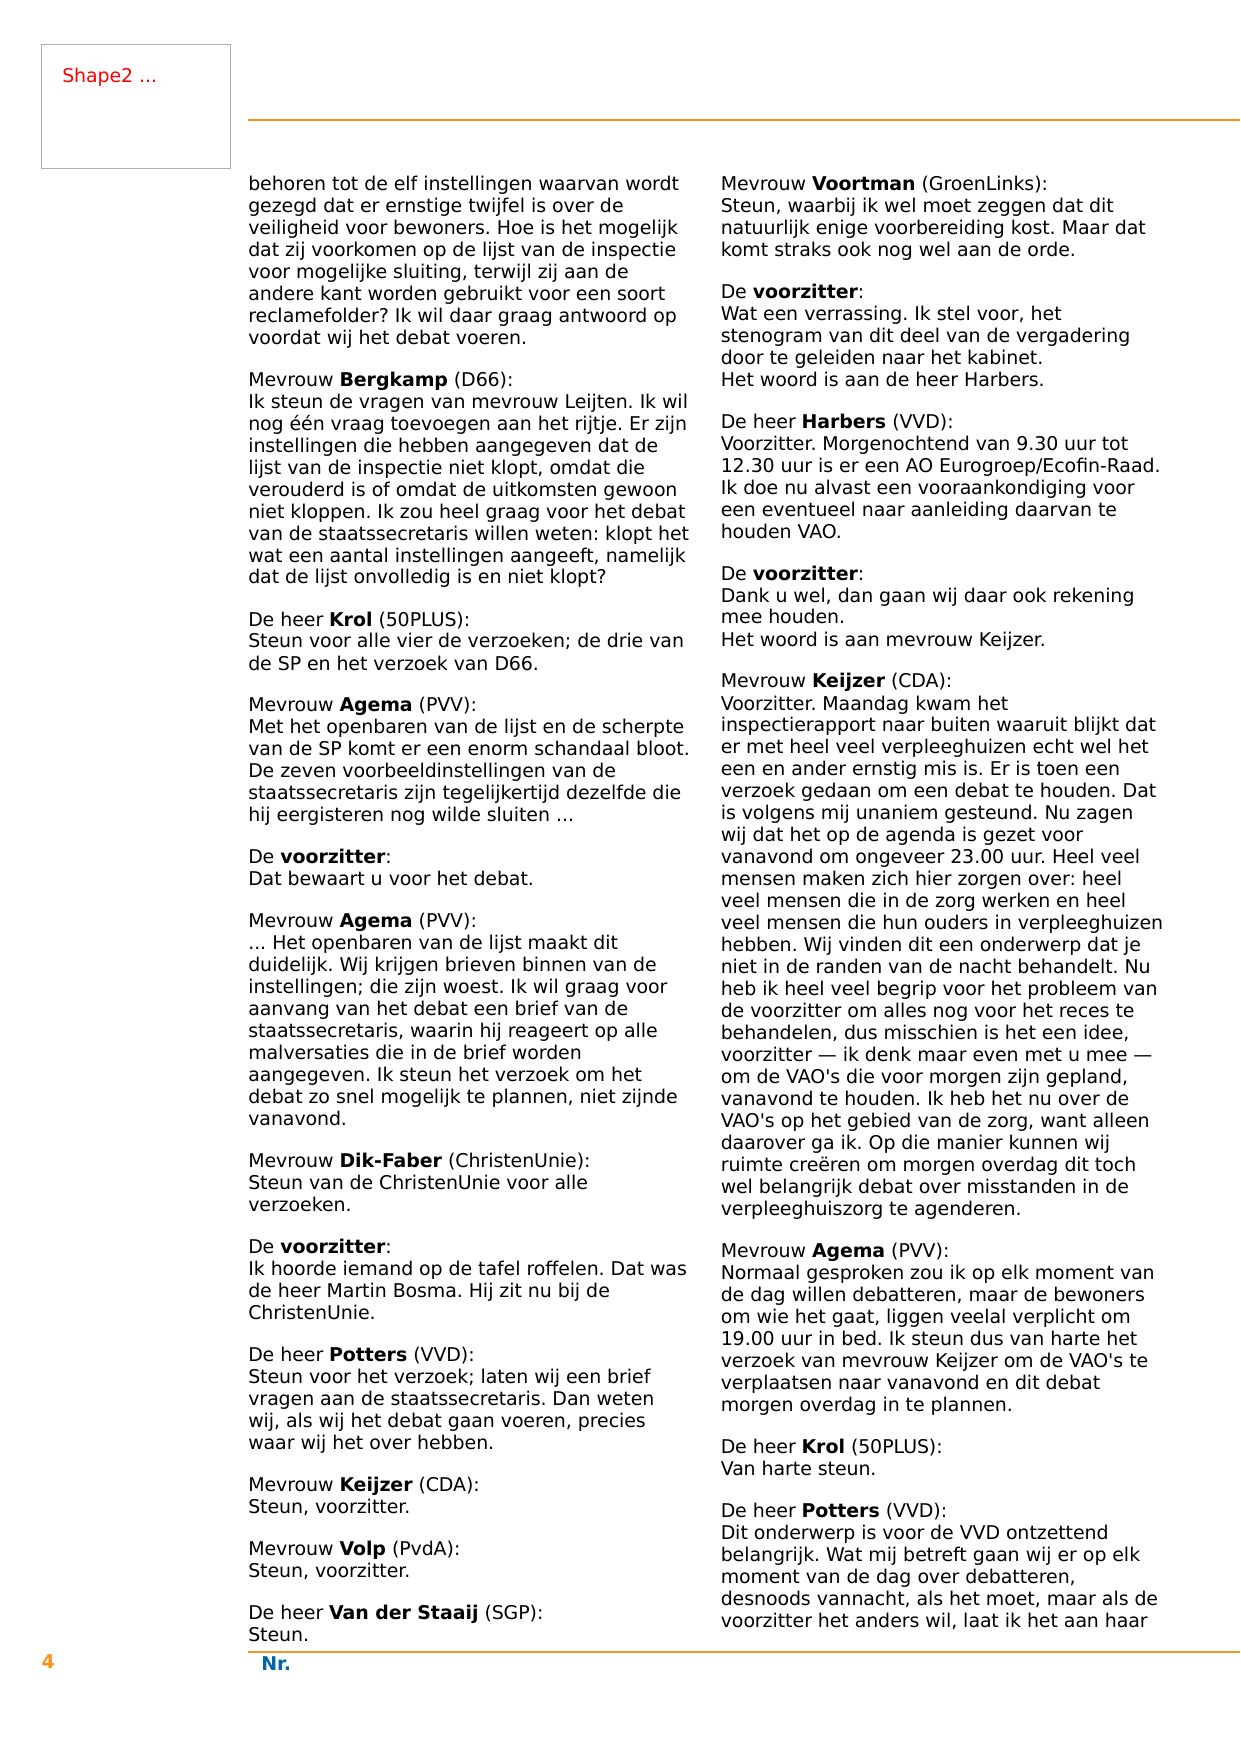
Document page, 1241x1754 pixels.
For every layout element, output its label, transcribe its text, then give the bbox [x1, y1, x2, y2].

text De voorzitter: [721, 281, 1163, 303]
text Het woord is aan de heer Harbers. [721, 369, 1163, 391]
text Mevrouw Agema (PVV): [248, 910, 691, 932]
text Mevrouw Keijzer (CDA): [248, 1474, 691, 1496]
text Mevrouw Bergkamp (D66): [248, 369, 691, 391]
text Mevrouw Dik-Faber (ChristenUnie): [248, 1150, 691, 1172]
text De heer Krol (50PLUS): [721, 1436, 1163, 1458]
text Steun voor het verzoek; laten wij een brief vragen aan de staatssecretaris. Dan weten wij, als wij het debat gaan voeren, precies waar wij het over hebben. [248, 1366, 691, 1454]
text De voorzitter: [248, 1236, 691, 1258]
text Wat een verrassing. Ik stel voor, het stenogram van dit deel van de vergadering door te geleiden naar het kabinet. [721, 303, 1163, 369]
text De heer Potters (VVD): [721, 1500, 1163, 1522]
text Steun. [248, 1624, 691, 1646]
text Mevrouw Keijzer (CDA): [721, 670, 1163, 692]
text Mevrouw Agema (PVV): [248, 694, 691, 716]
text Ik hoorde iemand op de tafel roffelen. Dat was de heer Martin Bosma. Hij zit nu bij de ChristenUnie. [248, 1258, 691, 1324]
text Met het openbaren van de lijst en de scherpte van de SP komt er een enorm schandaal bloot. De zeven voorbeeldinstellingen van de staatssecretaris zijn tegelijkertijd dezelfde die hij eergisteren nog wilde sluiten ... [248, 716, 691, 826]
text Voorzitter. Morgenochtend van 9.30 uur tot 12.30 uur is er een AO Eurogroep/Ecofin-Raad. Ik doe nu alvast een vooraankondiging voor een eventueel naar aanleiding daarvan te houden VAO. [721, 433, 1163, 542]
text De heer Van der Staaij (SGP): [248, 1602, 691, 1624]
text Van harte steun. [721, 1458, 1163, 1480]
text Steun van de ChristenUnie voor alle verzoeken. [248, 1172, 691, 1216]
text De heer Harbers (VVD): [721, 411, 1163, 433]
text Steun, voorzitter. [248, 1496, 691, 1518]
text Voorzitter. Maandag kwam het inspectierapport naar buiten waaruit blijkt dat er met heel veel verpleeghuizen echt wel het een en ander ernstig mis is. Er is toen een verzoek gedaan om een debat te houden. Dat is volgens mij unaniem gesteund. Nu zagen wij dat het op de agenda is gezet voor vanavond om ongeveer 23.00 uur. Heel veel mensen maken zich hier zorgen over: heel veel mensen die in de zorg werken en heel veel mensen die hun ouders in verpleeghuizen hebben. Wij vinden dit een onderwerp dat je niet in de randen van de nacht behandelt. Nu heb ik heel veel begrip voor het probleem van de voorzitter om alles nog voor het reces te behandelen, dus misschien is het een idee, voorzitter — ik denk maar even met u mee — om de VAO's die voor morgen zijn gepland, vanavond te houden. Ik heb het nu over de VAO's op het gebied van de zorg, want alleen daarover ga ik. Op die manier kunnen wij ruimte creëren om morgen overdag dit toch wel belangrijk debat over misstanden in de verpleeghuiszorg te agenderen. [721, 692, 1163, 1220]
text Dank u wel, dan gaan wij daar ook rekening mee houden. [721, 584, 1163, 628]
text Het woord is aan mevrouw Keijzer. [721, 628, 1163, 650]
text De voorzitter: [721, 562, 1163, 584]
text De voorzitter: [248, 846, 691, 868]
text Mevrouw Agema (PVV): [721, 1240, 1163, 1262]
text Ik steun de vragen van mevrouw Leijten. Ik wil nog één vraag toevoegen aan het rijtje. Er zijn instellingen die hebben aangegeven dat de lijst van de inspectie niet klopt, omdat die verouderd is of omdat de uitkomsten gewoon niet kloppen. Ik zou heel graag voor het debat van de staatssecretaris willen weten: klopt het wat een aantal instellingen aangeeft, namelijk dat de lijst onvolledig is en niet klopt? [248, 391, 691, 588]
text Steun, voorzitter. [248, 1560, 691, 1582]
text Steun, waarbij ik wel moet zeggen dat dit natuurlijk enige voorbereiding kost. Maar dat komt straks ook nog wel aan de orde. [721, 195, 1163, 261]
text De heer Potters (VVD): [248, 1344, 691, 1366]
text Steun voor alle vier de verzoeken; de drie van de SP en het verzoek van D66. [248, 630, 691, 674]
text ... Het openbaren van de lijst maakt dit duidelijk. Wij krijgen brieven binnen van de instellingen; die zijn woest. Ik wil graag voor aanvang van het debat een brief van de staatssecretaris, waarin hij reageert op alle malversaties die in de brief worden aangegeven. Ik steun het verzoek om het debat zo snel mogelijk te plannen, niet zijnde vanavond. [248, 932, 691, 1130]
text Mevrouw Volp (PvdA): [248, 1538, 691, 1560]
text behoren tot de elf instellingen waarvan wordt gezegd dat er ernstige twijfel is over de veiligheid voor bewoners. Hoe is het mogelijk dat zij voorkomen op de lijst van de inspectie voor mogelijke sluiting, terwijl zij aan de andere kant worden gebruikt voor een soort reclamefolder? Ik wil daar graag antwoord op voordat wij het debat voeren. [248, 173, 691, 349]
text Dat bewaart u voor het debat. [248, 868, 691, 890]
text Dit onderwerp is voor de VVD ontzettend belangrijk. Wat mij betreft gaan wij er op elk moment van de dag over debatteren, desnoods vannacht, als het moet, maar als de voorzitter het anders wil, laat ik het aan haar [721, 1522, 1163, 1632]
text Normaal gesproken zou ik op elk moment van de dag willen debatteren, maar de bewoners om wie het gaat, liggen veelal verplicht om 19.00 uur in bed. Ik steun dus van harte het verzoek van mevrouw Keijzer om de VAO's te verplaatsen naar vanavond en dit debat morgen overdag in te plannen. [721, 1262, 1163, 1416]
text De heer Krol (50PLUS): [248, 608, 691, 630]
text Mevrouw Voortman (GroenLinks): [721, 173, 1163, 195]
